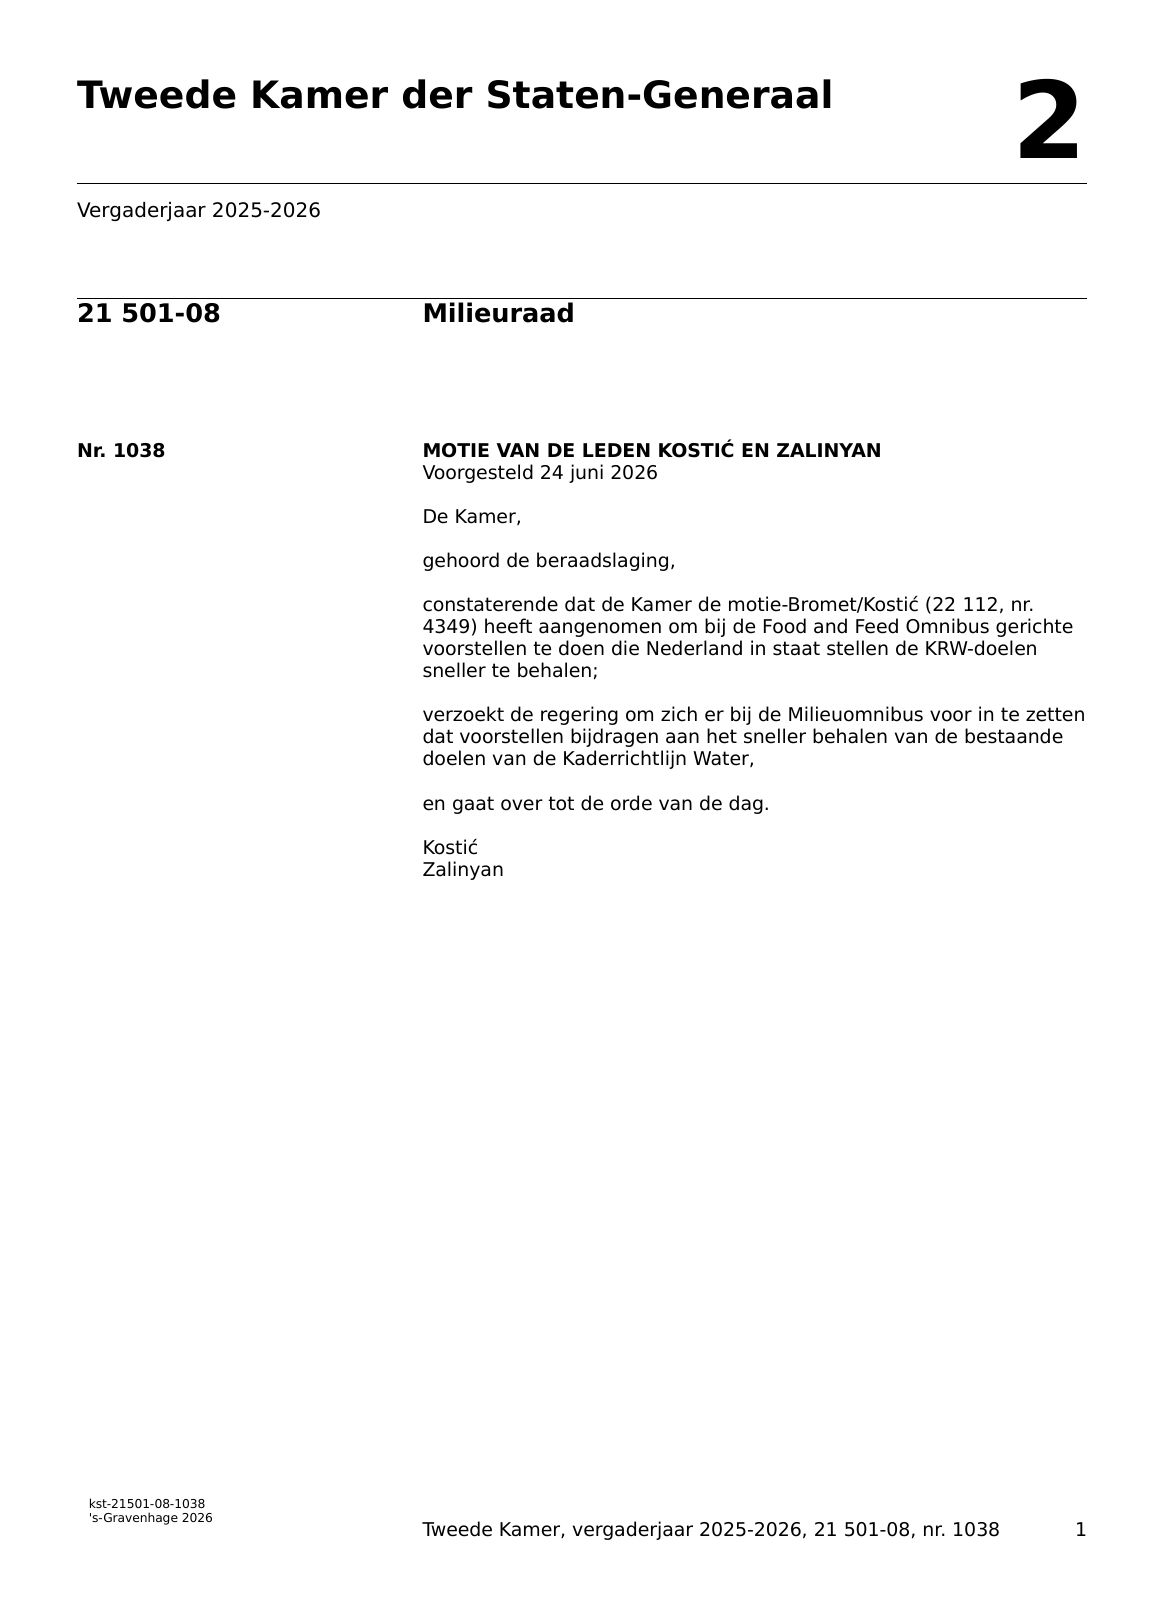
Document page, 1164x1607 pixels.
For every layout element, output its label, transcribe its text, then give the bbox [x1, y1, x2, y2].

table_header Tweede Kamer der Staten-Generaal [77, 59, 886, 183]
text De Kamer, [422, 506, 1087, 528]
text constaterende dat de Kamer de motie-Bromet/Kostić (22 112, nr. 4349) heeft aangenomen om bij de Food and Feed Omnibus gerichte voorstellen te doen die Nederland in staat stellen de KRW-doelen sneller te behalen; [422, 594, 1087, 682]
text Voorgesteld 24 juni 2026 [422, 462, 1087, 484]
subtitle Nr. 1038 MOTIE VAN DE LEDEN KOSTIĆ EN ZALINYAN [77, 440, 1087, 462]
text gehoord de beraadslaging, [422, 550, 1087, 572]
text verzoekt de regering om zich er bij de Milieuomnibus voor in te zetten dat voorstellen bijdragen aan het sneller behalen van de bestaande doelen van de Kaderrichtlijn Water, [422, 704, 1087, 770]
text Kostić [422, 837, 1087, 858]
text 's-Gravenhage 2026 [88, 1511, 323, 1525]
text Zalinyan [422, 858, 1087, 881]
table_header 2 [886, 59, 1087, 183]
table_cell Vergaderjaar 2025-2026 [77, 184, 1087, 298]
text en gaat over tot de orde van de dag. [422, 792, 1087, 814]
text kst-21501-08-1038 [88, 1497, 323, 1511]
subtitle 21 501-08 Milieuraad [77, 299, 1087, 329]
